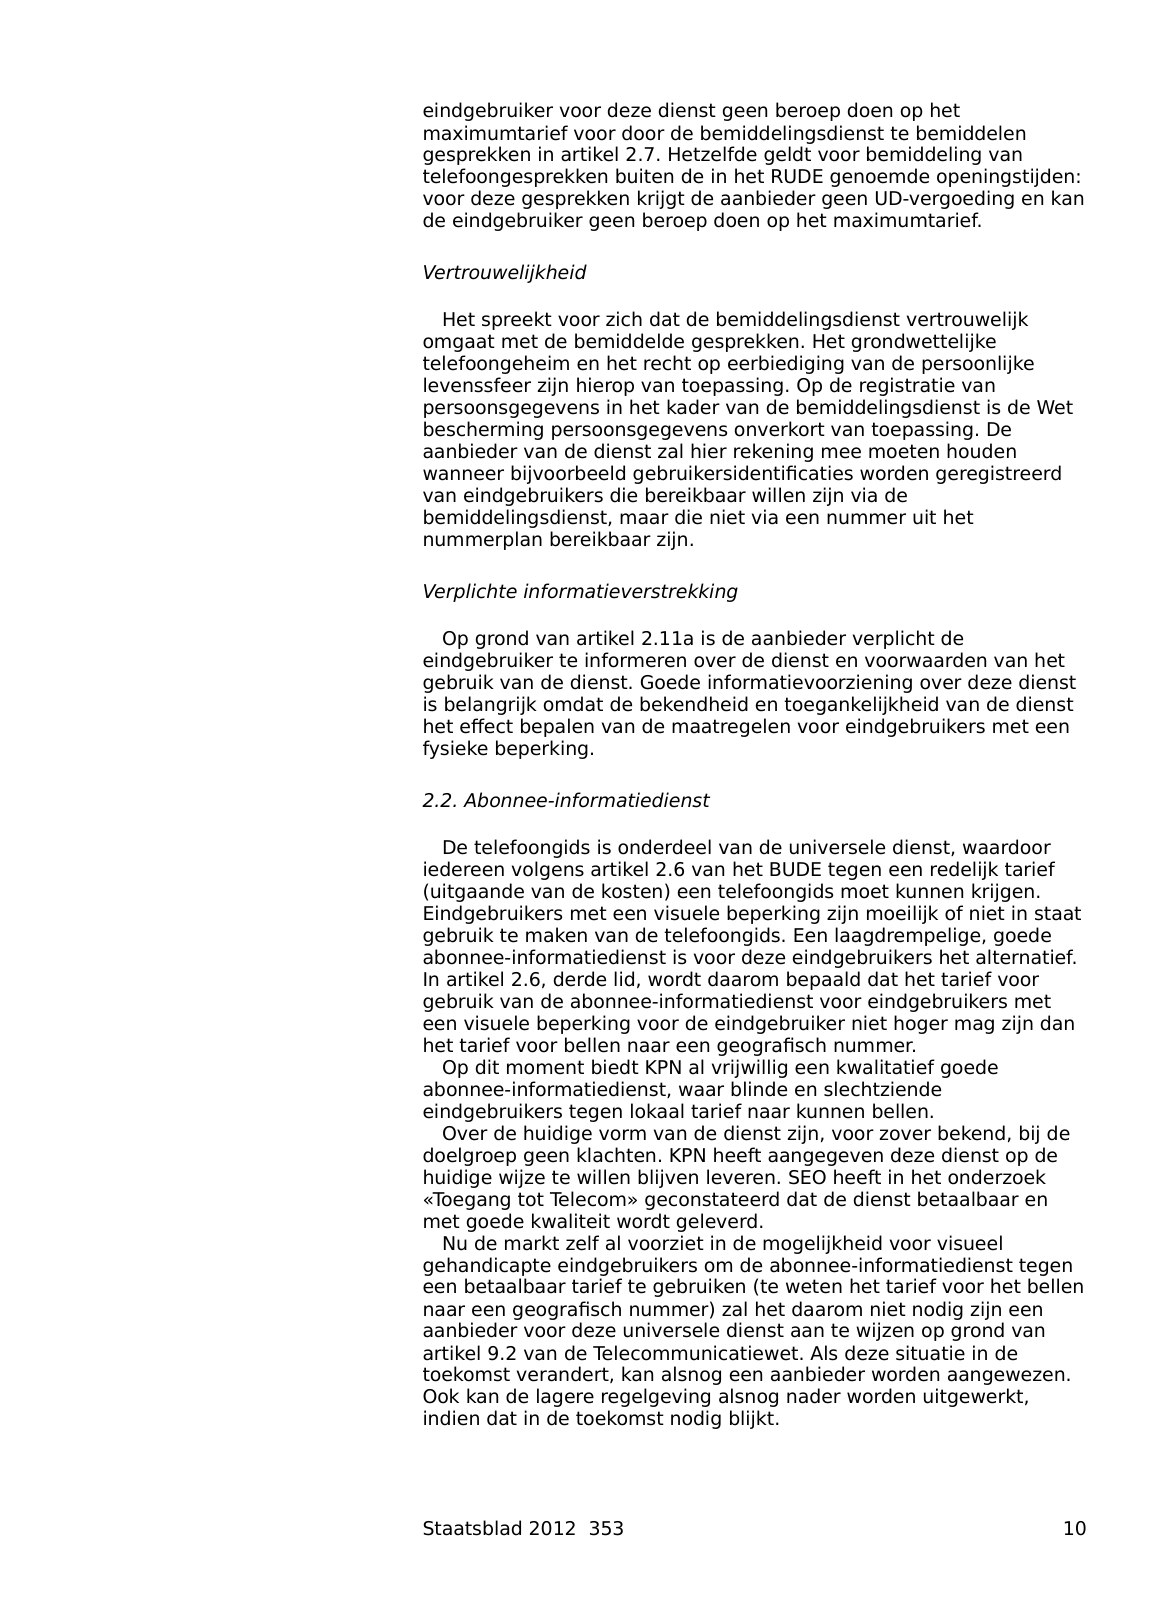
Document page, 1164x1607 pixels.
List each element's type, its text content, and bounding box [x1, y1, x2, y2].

subtitle 2.2. Abonnee-informatiedienst [422, 790, 1087, 812]
text Over de huidige vorm van de dienst zijn, voor zover bekend, bij de doelgroep geen klachten. KPN heeft aangegeven deze dienst op de huidige wijze te willen blijven leveren. SEO heeft in het onderzoek «Toegang tot Telecom» geconstateerd dat de dienst betaalbaar en met goede kwaliteit wordt geleverd. [422, 1123, 1087, 1232]
text Op grond van artikel 2.11a is de aanbieder verplicht de eindgebruiker te informeren over de dienst en voorwaarden van het gebruik van de dienst. Goede informatievoorziening over deze dienst is belangrijk omdat de bekendheid en toegankelijkheid van de dienst het effect bepalen van de maatregelen voor eindgebruikers met een fysieke beperking. [422, 628, 1087, 760]
text De telefoongids is onderdeel van de universele dienst, waardoor iedereen volgens artikel 2.6 van het BUDE tegen een redelijk tarief (uitgaande van de kosten) een telefoongids moet kunnen krijgen. Eindgebruikers met een visuele beperking zijn moeilijk of niet in staat gebruik te maken van de telefoongids. Een laagdrempelige, goede abonnee-informatiedienst is voor deze eindgebruikers het alternatief. In artikel 2.6, derde lid, wordt daarom bepaald dat het tarief voor gebruik van de abonnee-informatiedienst voor eindgebruikers met een visuele beperking voor de eindgebruiker niet hoger mag zijn dan het tarief voor bellen naar een geografisch nummer. [422, 837, 1087, 1057]
subtitle Verplichte informatieverstrekking [422, 581, 1087, 603]
text Het spreekt voor zich dat de bemiddelingsdienst vertrouwelijk omgaat met de bemiddelde gesprekken. Het grondwettelijke telefoongeheim en het recht op eerbiediging van de persoonlijke levenssfeer zijn hierop van toepassing. Op de registratie van persoonsgegevens in het kader van de bemiddelingsdienst is de Wet bescherming persoonsgegevens onverkort van toepassing. De aanbieder van de dienst zal hier rekening mee moeten houden wanneer bijvoorbeeld gebruikersidentificaties worden geregistreerd van eindgebruikers die bereikbaar willen zijn via de bemiddelingsdienst, maar die niet via een nummer uit het nummerplan bereikbaar zijn. [422, 309, 1087, 551]
subtitle Vertrouwelijkheid [422, 262, 1087, 284]
text Op dit moment biedt KPN al vrijwillig een kwalitatief goede abonnee-informatiedienst, waar blinde en slechtziende eindgebruikers tegen lokaal tarief naar kunnen bellen. [422, 1057, 1087, 1123]
text Nu de markt zelf al voorziet in de mogelijkheid voor visueel gehandicapte eindgebruikers om de abonnee-informatiedienst tegen een betaalbaar tarief te gebruiken (te weten het tarief voor het bellen naar een geografisch nummer) zal het daarom niet nodig zijn een aanbieder voor deze universele dienst aan te wijzen op grond van artikel 9.2 van de Telecommunicatiewet. Als deze situatie in de toekomst verandert, kan alsnog een aanbieder worden aangewezen. Ook kan de lagere regelgeving alsnog nader worden uitgewerkt, indien dat in de toekomst nodig blijkt. [422, 1232, 1087, 1430]
text eindgebruiker voor deze dienst geen beroep doen op het maximumtarief voor door de bemiddelingsdienst te bemiddelen gesprekken in artikel 2.7. Hetzelfde geldt voor bemiddeling van telefoongesprekken buiten de in het RUDE genoemde openingstijden: voor deze gesprekken krijgt de aanbieder geen UD-vergoeding en kan de eindgebruiker geen beroep doen op het maximumtarief. [422, 100, 1087, 232]
